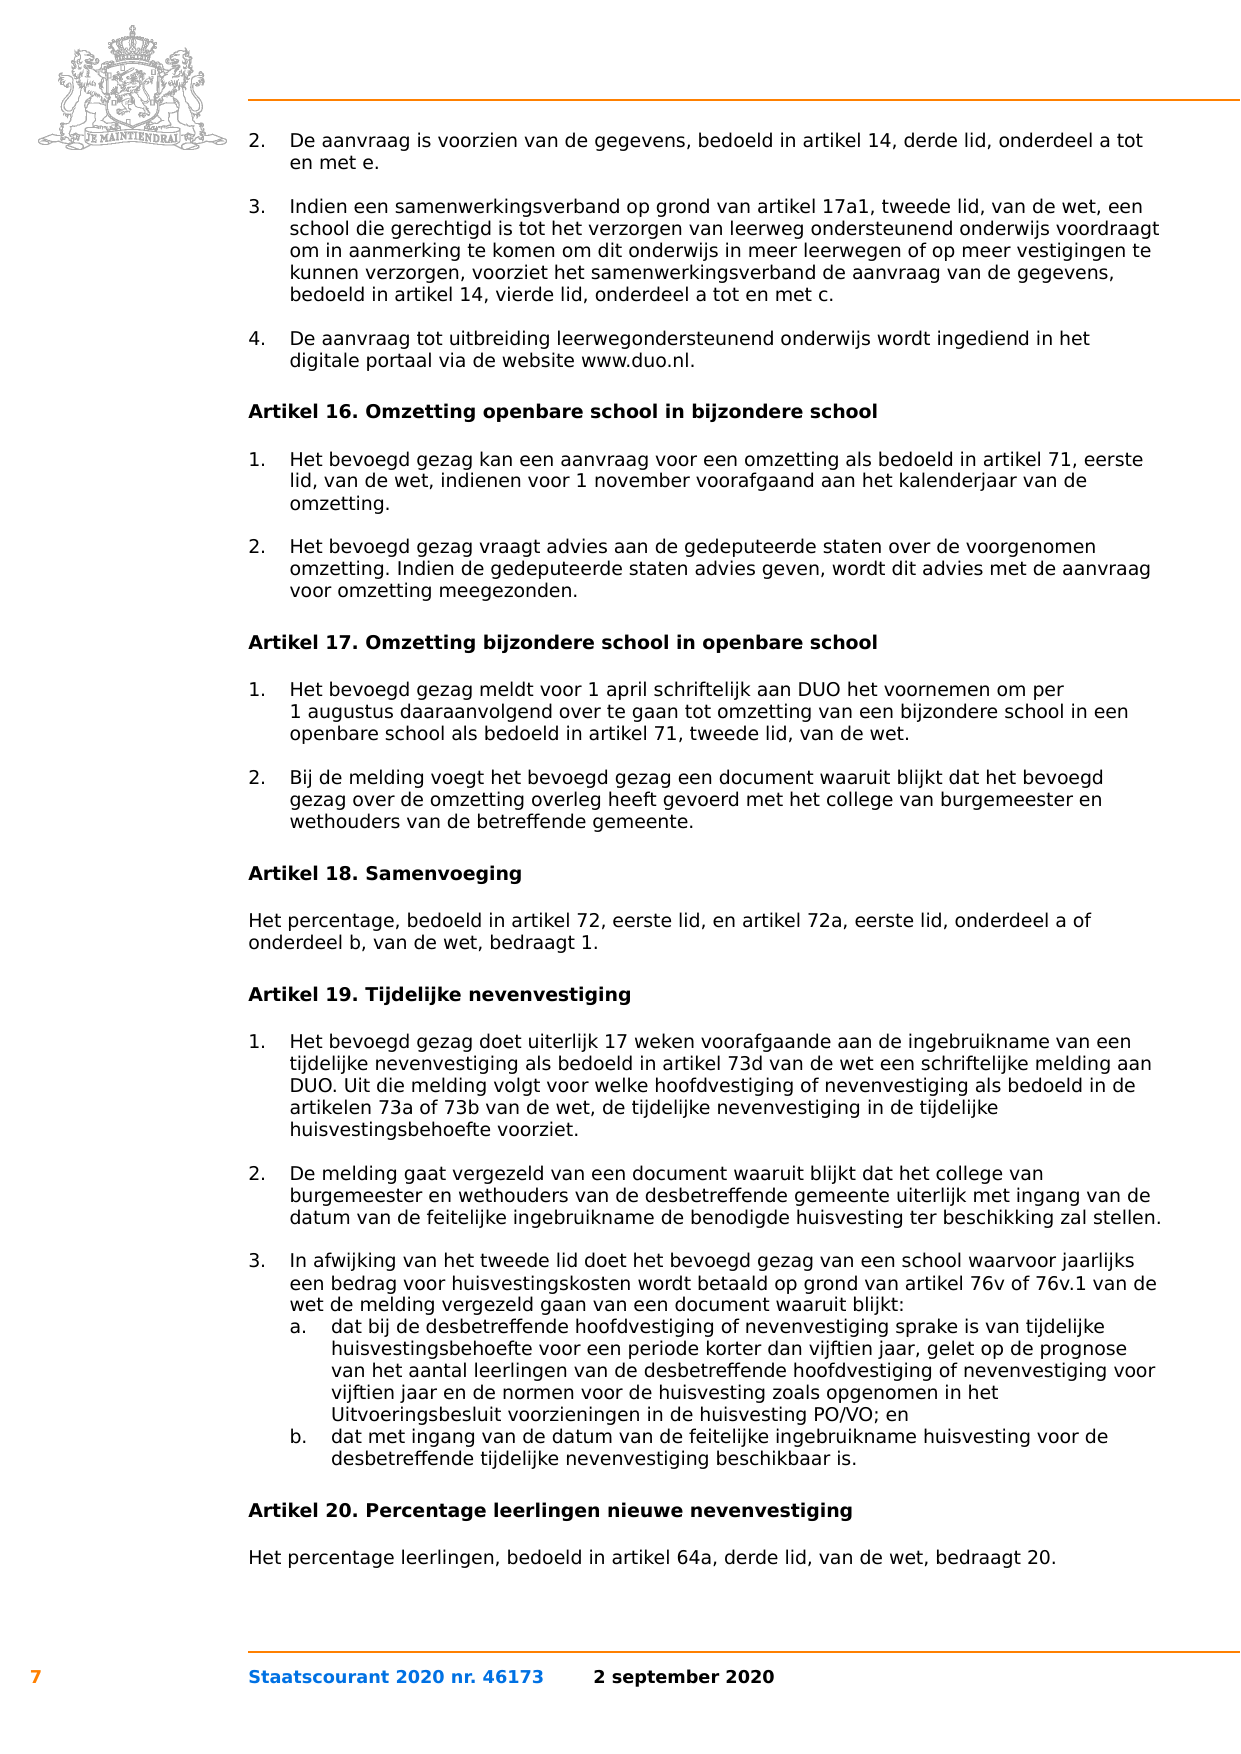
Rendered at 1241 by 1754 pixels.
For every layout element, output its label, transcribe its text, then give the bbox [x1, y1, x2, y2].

text Het percentage, bedoeld in artikel 72, eerste lid, en artikel 72a, eerste lid, onderdeel a of onderdeel b, van de wet, bedraagt 1. [248, 910, 1163, 954]
subtitle Artikel 19. Tijdelijke nevenvestiging [248, 984, 1163, 1006]
text 2. Het bevoegd gezag vraagt advies aan de gedeputeerde staten over de voorgenomen omzetting. Indien de gedeputeerde staten advies geven, wordt dit advies met de aanvraag voor omzetting meegezonden. [248, 536, 1163, 602]
text 3. In afwijking van het tweede lid doet het bevoegd gezag van een school waarvoor jaarlijks een bedrag voor huisvestingskosten wordt betaald op grond van artikel 76v of 76v.1 van de wet de melding vergezeld gaan van een document waaruit blijkt: [248, 1250, 1163, 1316]
text 1. Het bevoegd gezag doet uiterlijk 17 weken voorafgaande aan de ingebruikname van een tijdelijke nevenvestiging als bedoeld in artikel 73d van de wet een schriftelijke melding aan DUO. Uit die melding volgt voor welke hoofdvestiging of nevenvestiging als bedoeld in de artikelen 73a of 73b van de wet, de tijdelijke nevenvestiging in de tijdelijke huisvestingsbehoefte voorziet. [248, 1031, 1163, 1141]
text 1. Het bevoegd gezag kan een aanvraag voor een omzetting als bedoeld in artikel 71, eerste lid, van de wet, indienen voor 1 november voorafgaand aan het kalenderjaar van de omzetting. [248, 448, 1163, 514]
subtitle Artikel 17. Omzetting bijzondere school in openbare school [248, 632, 1163, 654]
text Het percentage leerlingen, bedoeld in artikel 64a, derde lid, van de wet, bedraagt 20. [248, 1547, 1163, 1569]
text 2. De melding gaat vergezeld van een document waaruit blijkt dat het college van burgemeester en wethouders van de desbetreffende gemeente uiterlijk met ingang van de datum van de feitelijke ingebruikname de benodigde huisvesting ter beschikking zal stellen. [248, 1163, 1163, 1228]
text a. dat bij de desbetreffende hoofdvestiging of nevenvestiging sprake is van tijdelijke huisvestingsbehoefte voor een periode korter dan vijftien jaar, gelet op de prognose van het aantal leerlingen van de desbetreffende hoofdvestiging of nevenvestiging voor vijftien jaar en de normen voor de huisvesting zoals opgenomen in het Uitvoeringsbesluit voorzieningen in de huisvesting PO/VO; en [289, 1316, 1163, 1426]
text 4. De aanvraag tot uitbreiding leerwegondersteunend onderwijs wordt ingediend in het digitale portaal via de website www.duo.nl. [248, 327, 1163, 371]
subtitle Artikel 18. Samenvoeging [248, 863, 1163, 885]
text 3. Indien een samenwerkingsverband op grond van artikel 17a1, tweede lid, van de wet, een school die gerechtigd is tot het verzorgen van leerweg ondersteunend onderwijs voordraagt om in aanmerking te komen om dit onderwijs in meer leerwegen of op meer vestigingen te kunnen verzorgen, voorziet het samenwerkingsverband de aanvraag van de gegevens, bedoeld in artikel 14, vierde lid, onderdeel a tot en met c. [248, 196, 1163, 306]
subtitle Artikel 16. Omzetting openbare school in bijzondere school [248, 401, 1163, 423]
text 2. Bij de melding voegt het bevoegd gezag een document waaruit blijkt dat het bevoegd gezag over de omzetting overleg heeft gevoerd met het college van burgemeester en wethouders van de betreffende gemeente. [248, 767, 1163, 833]
text b. dat met ingang van de datum van de feitelijke ingebruikname huisvesting voor de desbetreffende tijdelijke nevenvestiging beschikbaar is. [289, 1426, 1163, 1470]
picture [38, 25, 227, 150]
text 2. De aanvraag is voorzien van de gegevens, bedoeld in artikel 14, derde lid, onderdeel a tot en met e. [248, 130, 1163, 174]
subtitle Artikel 20. Percentage leerlingen nieuwe nevenvestiging [248, 1500, 1163, 1522]
text 1. Het bevoegd gezag meldt voor 1 april schriftelijk aan DUO het voornemen om per 1 augustus daaraanvolgend over te gaan tot omzetting van een bijzondere school in een openbare school als bedoeld in artikel 71, tweede lid, van de wet. [248, 679, 1163, 745]
